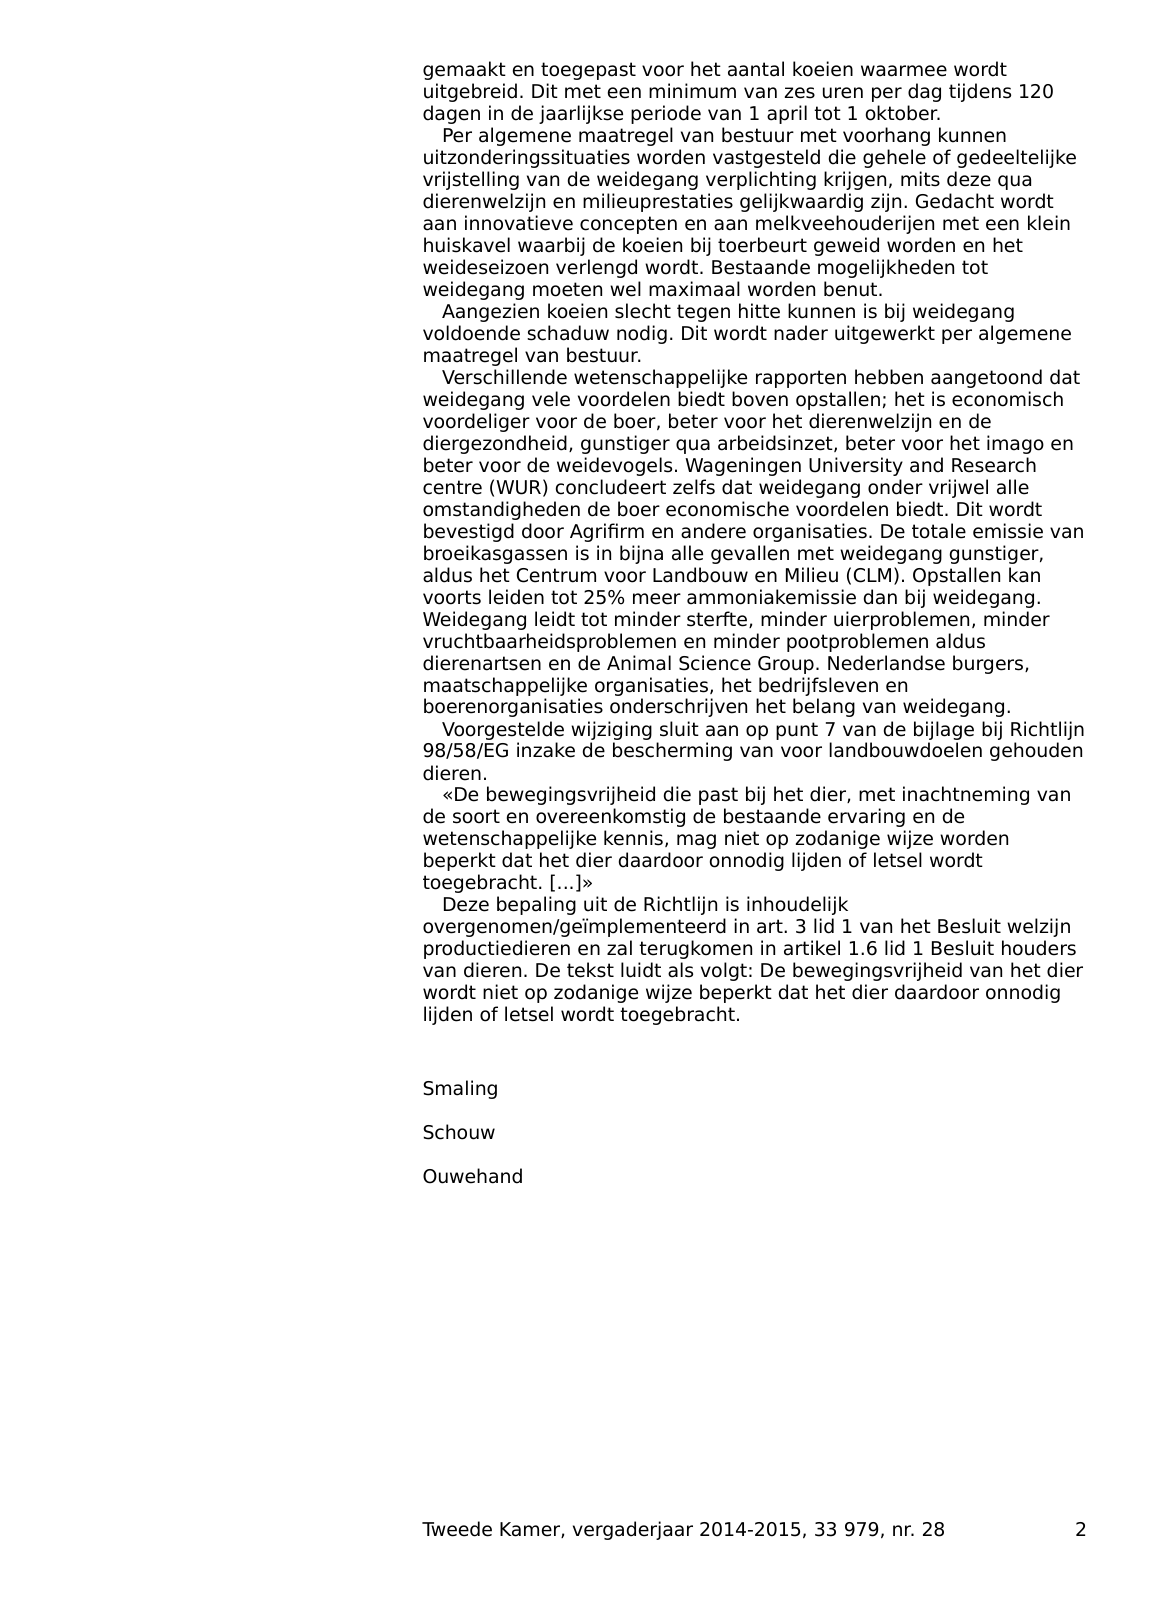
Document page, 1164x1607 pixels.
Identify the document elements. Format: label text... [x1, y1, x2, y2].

text Per algemene maatregel van bestuur met voorhang kunnen uitzonderingssituaties worden vastgesteld die gehele of gedeeltelijke vrijstelling van de weidegang verplichting krijgen, mits deze qua dierenwelzijn en milieuprestaties gelijkwaardig zijn. Gedacht wordt aan innovatieve concepten en aan melkveehouderijen met een klein huiskavel waarbij de koeien bij toerbeurt geweid worden en het weideseizoen verlengd wordt. Bestaande mogelijkheden tot weidegang moeten wel maximaal worden benut. [422, 125, 1087, 301]
text Aangezien koeien slecht tegen hitte kunnen is bij weidegang voldoende schaduw nodig. Dit wordt nader uitgewerkt per algemene maatregel van bestuur. [422, 301, 1087, 367]
text gemaakt en toegepast voor het aantal koeien waarmee wordt uitgebreid. Dit met een minimum van zes uren per dag tijdens 120 dagen in de jaarlijkse periode van 1 april tot 1 oktober. [422, 59, 1087, 125]
text «De bewegingsvrijheid die past bij het dier, met inachtneming van de soort en overeenkomstig de bestaande ervaring en de wetenschappelijke kennis, mag niet op zodanige wijze worden beperkt dat het dier daardoor onnodig lijden of letsel wordt toegebracht. [...]» [422, 784, 1087, 894]
text Smaling Schouw Ouwehand [422, 1056, 1087, 1188]
text Voorgestelde wijziging sluit aan op punt 7 van de bijlage bij Richtlijn 98/58/EG inzake de bescherming van voor landbouwdoelen gehouden dieren. [422, 718, 1087, 784]
text Deze bepaling uit de Richtlijn is inhoudelijk overgenomen/geïmplementeerd in art. 3 lid 1 van het Besluit welzijn productiedieren en zal terugkomen in artikel 1.6 lid 1 Besluit houders van dieren. De tekst luidt als volgt: De bewegingsvrijheid van het dier wordt niet op zodanige wijze beperkt dat het dier daardoor onnodig lijden of letsel wordt toegebracht. [422, 894, 1087, 1026]
text Verschillende wetenschappelijke rapporten hebben aangetoond dat weidegang vele voordelen biedt boven opstallen; het is economisch voordeliger voor de boer, beter voor het dierenwelzijn en de diergezondheid, gunstiger qua arbeidsinzet, beter voor het imago en beter voor de weidevogels. Wageningen University and Research centre (WUR) concludeert zelfs dat weidegang onder vrijwel alle omstandigheden de boer economische voordelen biedt. Dit wordt bevestigd door Agrifirm en andere organisaties. De totale emissie van broeikasgassen is in bijna alle gevallen met weidegang gunstiger, aldus het Centrum voor Landbouw en Milieu (CLM). Opstallen kan voorts leiden tot 25% meer ammoniakemissie dan bij weidegang. Weidegang leidt tot minder sterfte, minder uierproblemen, minder vruchtbaarheidsproblemen en minder pootproblemen aldus dierenartsen en de Animal Science Group. Nederlandse burgers, maatschappelijke organisaties, het bedrijfsleven en boerenorganisaties onderschrijven het belang van weidegang. [422, 367, 1087, 718]
